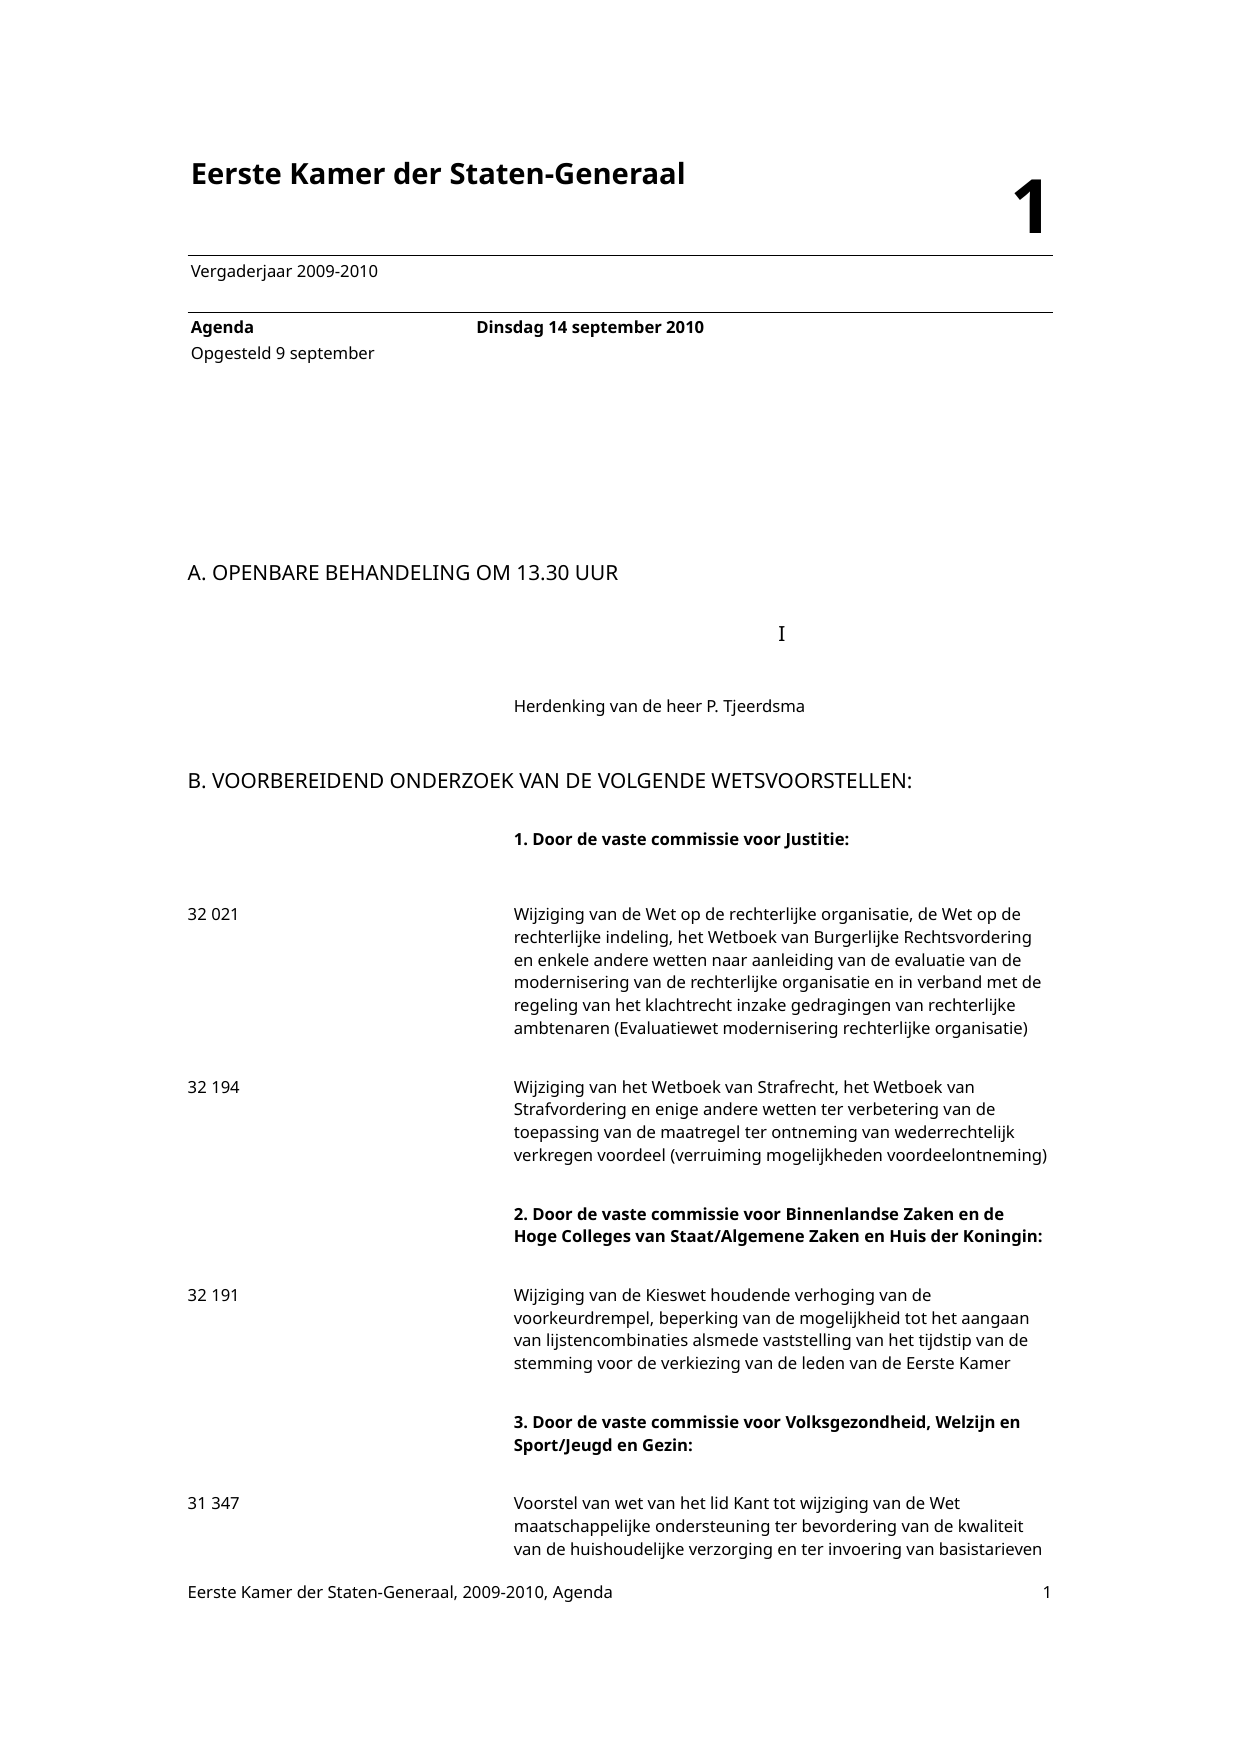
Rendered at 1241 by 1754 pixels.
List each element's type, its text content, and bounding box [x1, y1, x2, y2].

table_cell Dinsdag 14 september 2010 [473, 313, 1053, 339]
table_cell [473, 339, 1053, 439]
table_header [188, 617, 490, 692]
table_cell [490, 1281, 510, 1407]
table_cell [490, 900, 510, 1072]
table_cell Agenda [188, 313, 473, 339]
table_cell [188, 1408, 490, 1489]
table_header [188, 825, 490, 900]
subtitle B. VOORBEREIDEND ONDERZOEK VAN DE VOLGENDE WETSVOORSTELLEN: [187, 767, 1053, 795]
table_cell [490, 1408, 510, 1489]
table_cell 2. Door de vaste commissie voor Binnenlandse Zaken en de Hoge Colleges van Staat/Algemene Zaken en Huis der Koningin: [510, 1199, 1053, 1281]
table_cell Opgesteld 9 september [188, 339, 473, 439]
table_cell Wijziging van de Wet op de rechterlijke organisatie, de Wet op de rechterlijke indeling, het Wetboek van Burgerlijke Rechtsvordering en enkele andere wetten naar aanleiding van de evaluatie van de modernisering van de rechterlijke organisatie en in verband met de regeling van het klachtrecht inzake gedragingen van rechterlijke ambtenaren (Evaluatiewet modernisering rechterlijke organisatie) [510, 900, 1053, 1072]
table_cell Voorstel van wet van het lid Kant tot wijziging van de Wet maatschappelijke ondersteuning ter bevordering van de kwaliteit van de huishoudelijke verzorging en ter invoering van basistarieven [510, 1489, 1053, 1564]
table_cell [490, 1489, 510, 1564]
table_header 1. Door de vaste commissie voor Justitie: [510, 825, 1053, 900]
table_header I [510, 617, 1053, 692]
table_cell Wijziging van de Kieswet houdende verhoging van de voorkeurdrempel, beperking van de mogelijkheid tot het aangaan van lijstencombinaties alsmede vaststelling van het tijdstip van de stemming voor de verkiezing van de leden van de Eerste Kamer [510, 1281, 1053, 1407]
table_cell [188, 692, 490, 767]
table_cell 3. Door de vaste commissie voor Volksgezondheid, Welzijn en Sport/Jeugd en Gezin: [510, 1408, 1053, 1489]
table_cell 32 191 [188, 1281, 490, 1407]
table_cell [490, 692, 510, 767]
table_cell [188, 1199, 490, 1281]
table_cell 32 194 [188, 1072, 490, 1199]
table_cell [490, 1199, 510, 1281]
table_cell Wijziging van het Wetboek van Strafrecht, het Wetboek van Strafvordering en enige andere wetten ter verbetering van de toepassing van de maatregel ter ontneming van wederrechtelijk verkregen voordeel (verruiming mogelijkheden voordeelontneming) [510, 1072, 1053, 1199]
table_header [490, 825, 510, 900]
table_cell Herdenking van de heer P. Tjeerdsma [510, 692, 1053, 767]
subtitle A. OPENBARE BEHANDELING OM 13.30 UUR [187, 558, 1053, 587]
table_header 1 [880, 150, 1053, 255]
table_header [490, 617, 510, 692]
table_cell [473, 256, 1053, 312]
table_header Eerste Kamer der Staten-Generaal [188, 150, 879, 255]
table_cell 32 021 [188, 900, 490, 1072]
table_cell [490, 1072, 510, 1199]
table_cell Vergaderjaar 2009-2010 [188, 256, 473, 312]
table_cell 31 347 [188, 1489, 490, 1564]
